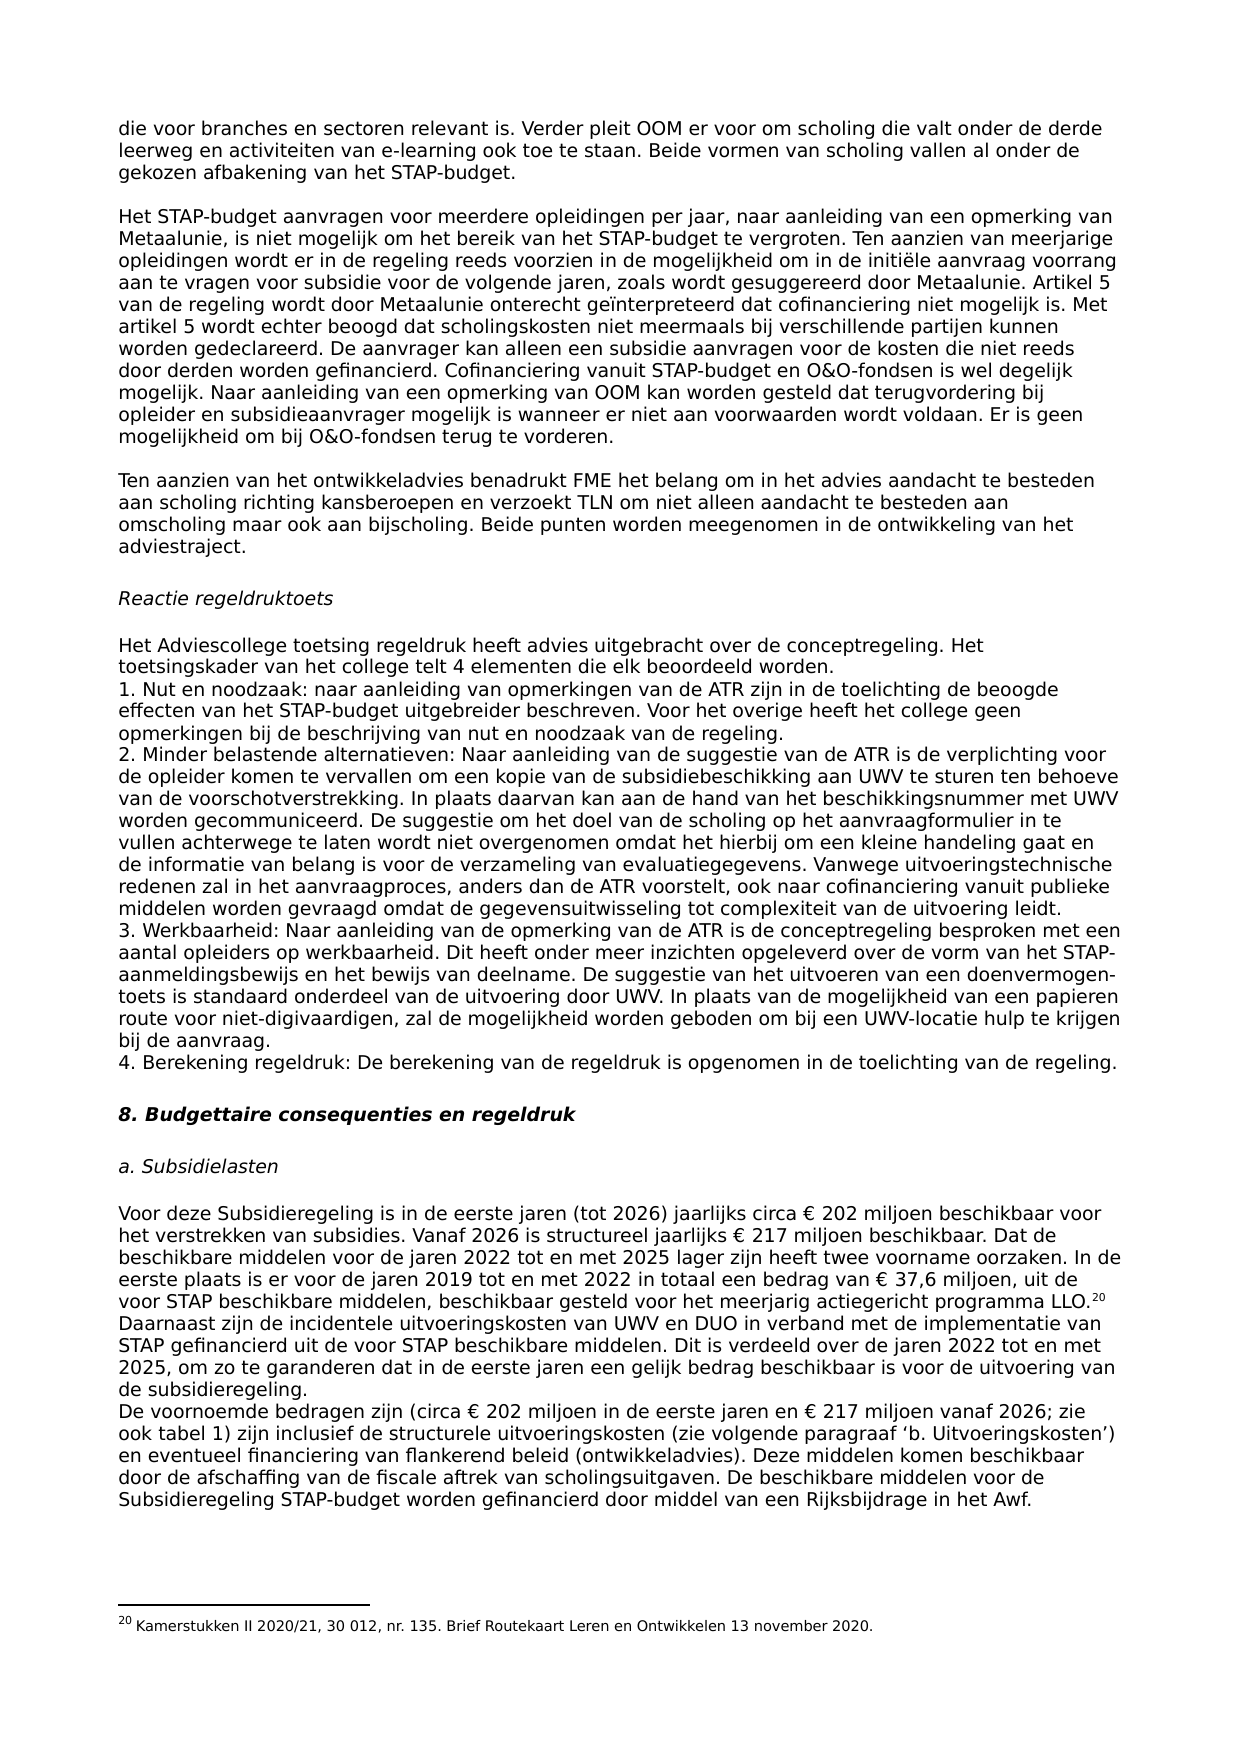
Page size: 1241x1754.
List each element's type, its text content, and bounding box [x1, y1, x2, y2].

text 3. Werkbaarheid: Naar aanleiding van de opmerking van de ATR is de conceptregeling besproken met een aantal opleiders op werkbaarheid. Dit heeft onder meer inzichten opgeleverd over de vorm van het STAP-aanmeldingsbewijs en het bewijs van deelname. De suggestie van het uitvoeren van een doenvermogen-toets is standaard onderdeel van de uitvoering door UWV. In plaats van de mogelijkheid van een papieren route voor niet-digivaardigen, zal de mogelijkheid worden geboden om bij een UWV-locatie hulp te krijgen bij de aanvraag. [118, 920, 1122, 1052]
text Voor deze Subsidieregeling is in de eerste jaren (tot 2026) jaarlijks circa € 202 miljoen beschikbaar voor het verstrekken van subsidies. Vanaf 2026 is structureel jaarlijks € 217 miljoen beschikbaar. Dat de beschikbare middelen voor de jaren 2022 tot en met 2025 lager zijn heeft twee voorname oorzaken. In de eerste plaats is er voor de jaren 2019 tot en met 2022 in totaal een bedrag van € 37,6 miljoen, uit de voor STAP beschikbare middelen, beschikbaar gesteld voor het meerjarig actiegericht programma LLO. Daarnaast zijn de incidentele uitvoeringskosten van UWV en DUO in verband met de implementatie van STAP gefinancierd uit de voor STAP beschikbare middelen. Dit is verdeeld over de jaren 2022 tot en met 2025, om zo te garanderen dat in de eerste jaren een gelijk bedrag beschikbaar is voor de uitvoering van de subsidieregeling. [118, 1203, 1122, 1401]
text Het Adviescollege toetsing regeldruk heeft advies uitgebracht over de conceptregeling. Het toetsingskader van het college telt 4 elementen die elk beoordeeld worden. [118, 634, 1122, 678]
subtitle 8. Budgettaire consequenties en regeldruk [118, 1104, 1122, 1126]
text Kamerstukken II 2020/21, 30 012, nr. 135. Brief Routekaart Leren en Ontwikkelen 13 november 2020. [118, 1614, 1122, 1636]
text De voornoemde bedragen zijn (circa € 202 miljoen in de eerste jaren en € 217 miljoen vanaf 2026; zie ook tabel 1) zijn inclusief de structurele uitvoeringskosten (zie volgende paragraaf ‘b. Uitvoeringskosten’) en eventueel financiering van flankerend beleid (ontwikkeladvies). Deze middelen komen beschikbaar door de afschaffing van de fiscale aftrek van scholingsuitgaven. De beschikbare middelen voor de Subsidieregeling STAP-budget worden gefinancierd door middel van een Rijksbijdrage in het Awf. [118, 1401, 1122, 1511]
text 2. Minder belastende alternatieven: Naar aanleiding van de suggestie van de ATR is de verplichting voor de opleider komen te vervallen om een kopie van de subsidiebeschikking aan UWV te sturen ten behoeve van de voorschotverstrekking. In plaats daarvan kan aan de hand van het beschikkingsnummer met UWV worden gecommuniceerd. De suggestie om het doel van de scholing op het aanvraagformulier in te vullen achterwege te laten wordt niet overgenomen omdat het hierbij om een kleine handeling gaat en de informatie van belang is voor de verzameling van evaluatiegegevens. Vanwege uitvoeringstechnische redenen zal in het aanvraagproces, anders dan de ATR voorstelt, ook naar cofinanciering vanuit publieke middelen worden gevraagd omdat de gegevensuitwisseling tot complexiteit van de uitvoering leidt. [118, 744, 1122, 920]
text 1. Nut en noodzaak: naar aanleiding van opmerkingen van de ATR zijn in de toelichting de beoogde effecten van het STAP-budget uitgebreider beschreven. Voor het overige heeft het college geen opmerkingen bij de beschrijving van nut en noodzaak van de regeling. [118, 678, 1122, 744]
text die voor branches en sectoren relevant is. Verder pleit OOM er voor om scholing die valt onder de derde leerweg en activiteiten van e-learning ook toe te staan. Beide vormen van scholing vallen al onder de gekozen afbakening van het STAP-budget. [118, 118, 1122, 184]
subtitle Reactie regeldruktoets [118, 587, 1122, 609]
text Ten aanzien van het ontwikkeladvies benadrukt FME het belang om in het advies aandacht te besteden aan scholing richting kansberoepen en verzoekt TLN om niet alleen aandacht te besteden aan omscholing maar ook aan bijscholing. Beide punten worden meegenomen in de ontwikkeling van het adviestraject. [118, 469, 1122, 557]
text 4. Berekening regeldruk: De berekening van de regeldruk is opgenomen in de toelichting van de regeling. [118, 1052, 1122, 1074]
text Het STAP-budget aanvragen voor meerdere opleidingen per jaar, naar aanleiding van een opmerking van Metaalunie, is niet mogelijk om het bereik van het STAP-budget te vergroten. Ten aanzien van meerjarige opleidingen wordt er in de regeling reeds voorzien in de mogelijkheid om in de initiële aanvraag voorrang aan te vragen voor subsidie voor de volgende jaren, zoals wordt gesuggereerd door Metaalunie. Artikel 5 van de regeling wordt door Metaalunie onterecht geïnterpreteerd dat cofinanciering niet mogelijk is. Met artikel 5 wordt echter beoogd dat scholingskosten niet meermaals bij verschillende partijen kunnen worden gedeclareerd. De aanvrager kan alleen een subsidie aanvragen voor de kosten die niet reeds door derden worden gefinancierd. Cofinanciering vanuit STAP-budget en O&O-fondsen is wel degelijk mogelijk. Naar aanleiding van een opmerking van OOM kan worden gesteld dat terugvordering bij opleider en subsidieaanvrager mogelijk is wanneer er niet aan voorwaarden wordt voldaan. Er is geen mogelijkheid om bij O&O-fondsen terug te vorderen. [118, 206, 1122, 448]
subtitle a. Subsidielasten [118, 1156, 1122, 1178]
